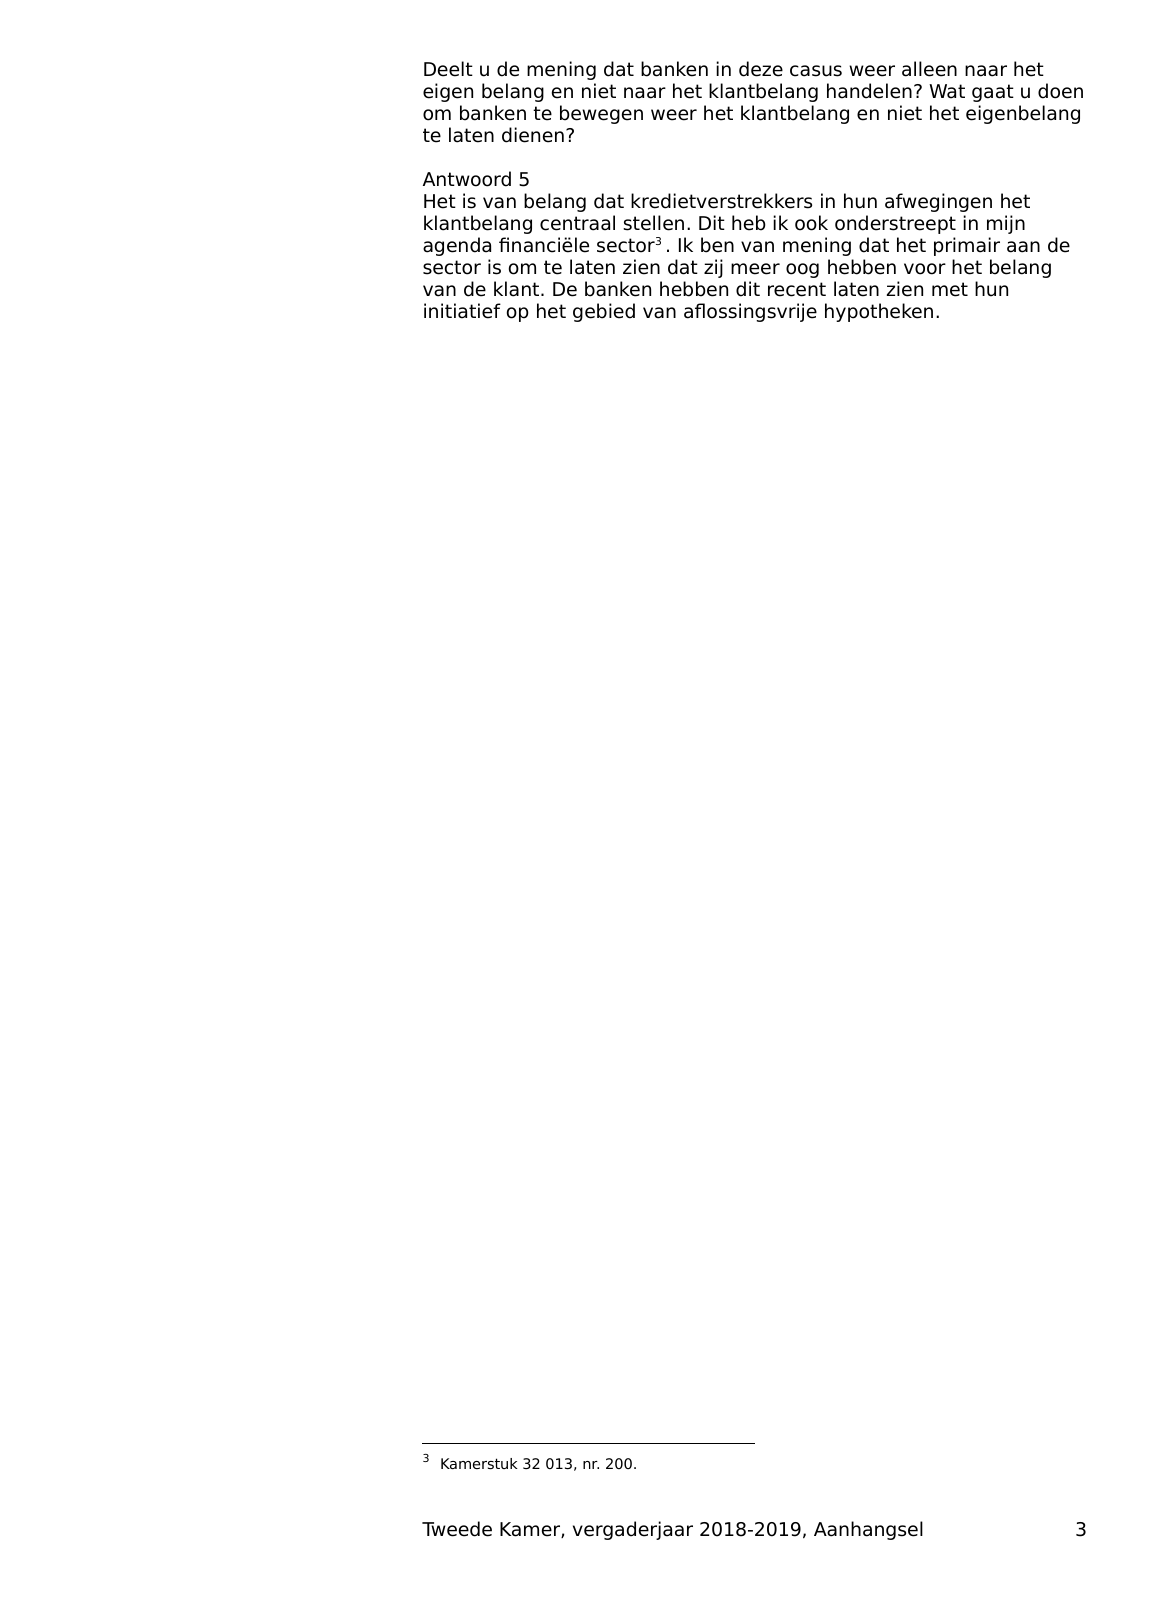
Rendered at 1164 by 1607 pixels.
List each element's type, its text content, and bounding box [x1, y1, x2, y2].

text Het is van belang dat kredietverstrekkers in hun afwegingen het klantbelang centraal stellen. Dit heb ik ook onderstreept in mijn agenda financiële sector. Ik ben van mening dat het primair aan de sector is om te laten zien dat zij meer oog hebben voor het belang van de klant. De banken hebben dit recent laten zien met hun initiatief op het gebied van aflossingsvrije hypotheken. [422, 191, 1087, 323]
text Antwoord 5 [422, 169, 1087, 191]
text Kamerstuk 32 013, nr. 200. [422, 1452, 1087, 1474]
text Deelt u de mening dat banken in deze casus weer alleen naar het eigen belang en niet naar het klantbelang handelen? Wat gaat u doen om banken te bewegen weer het klantbelang en niet het eigenbelang te laten dienen? [422, 59, 1087, 147]
